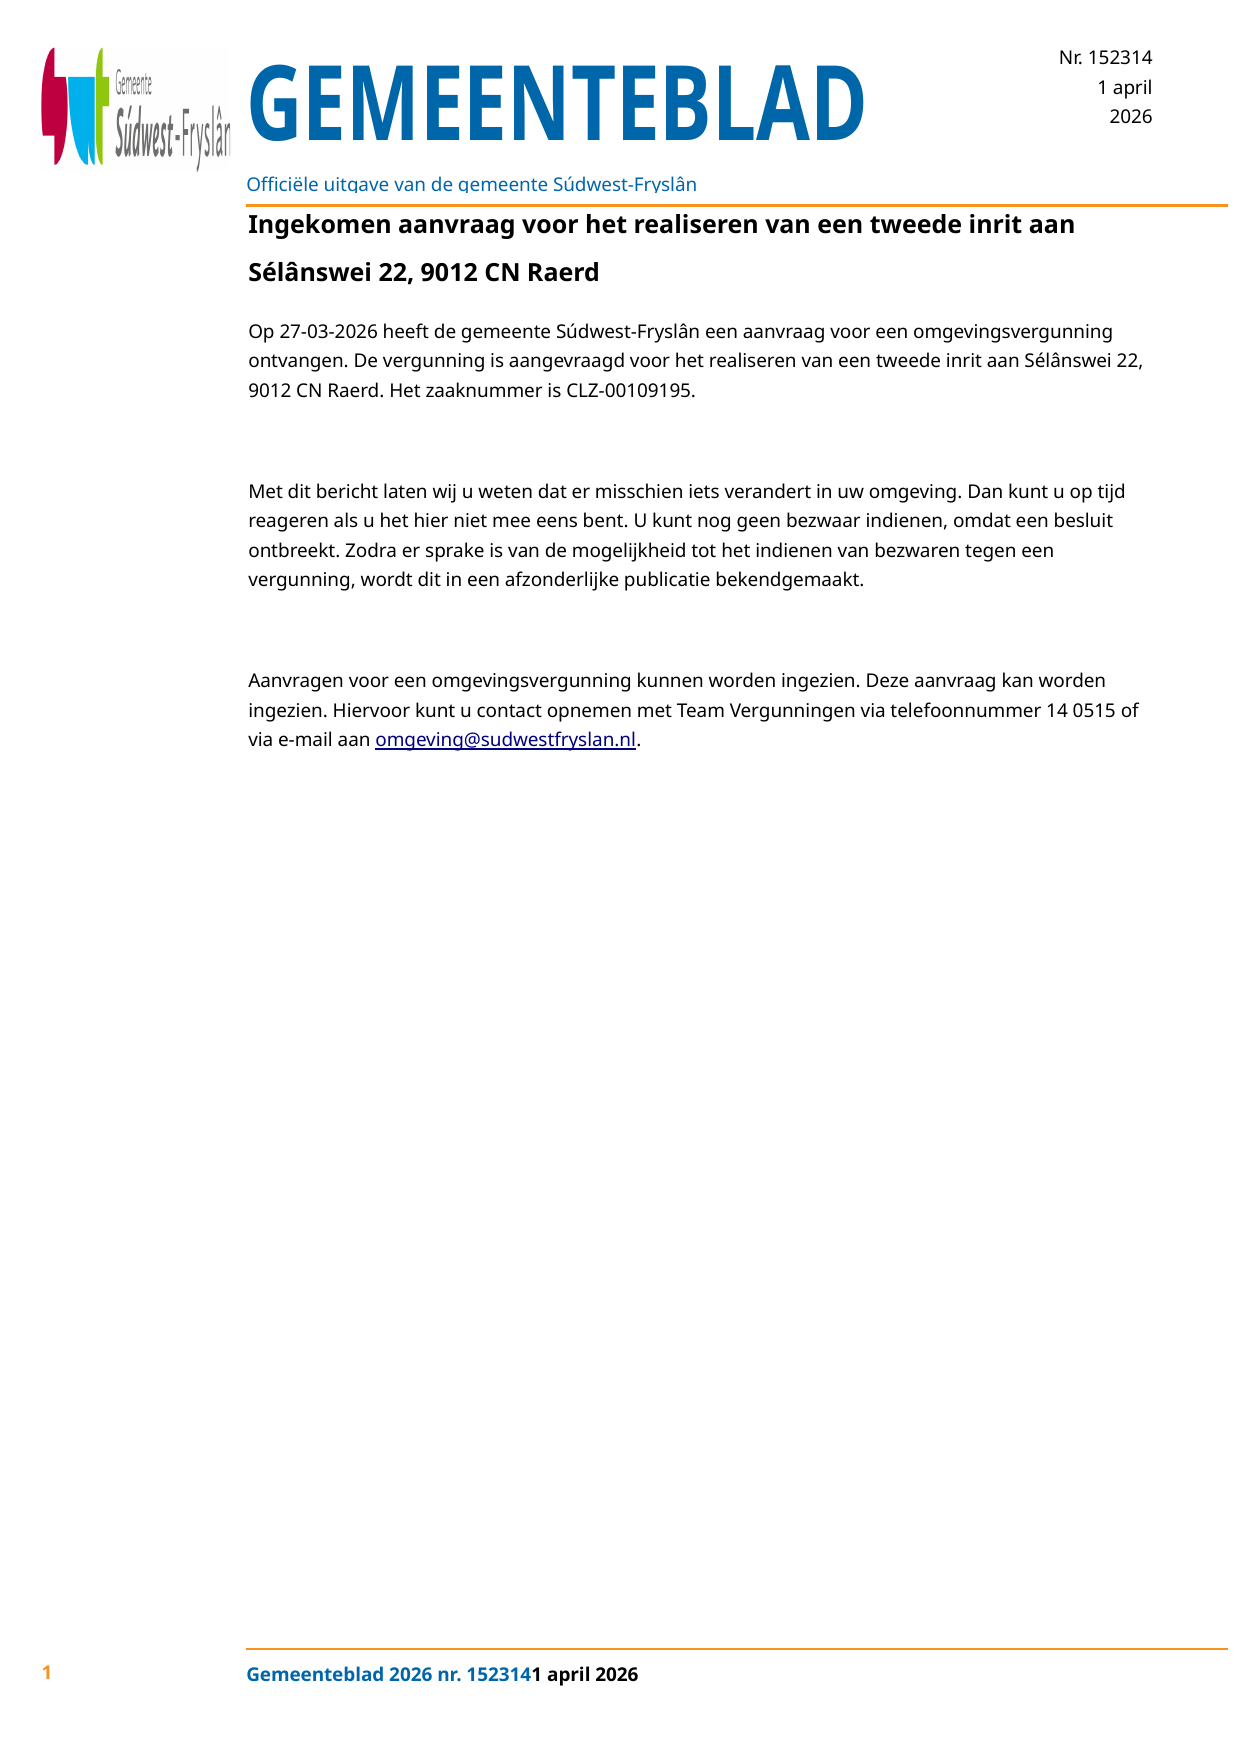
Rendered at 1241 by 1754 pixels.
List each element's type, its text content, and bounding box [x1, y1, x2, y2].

text Met dit bericht laten wij u weten dat er misschien iets verandert in uw omgeving. Dan kunt u op tijd reageren als u het hier niet mee eens bent. U kunt nog geen bezwaar indienen, omdat een besluit ontbreekt. Zodra er sprake is van de mogelijkheid tot het indienen van bezwaren tegen een vergunning, wordt dit in een afzonderlijke publicatie bekendgemaakt. [248, 478, 1152, 592]
text Op 27-03-2026 heeft de gemeente Súdwest-Fryslân een aanvraag voor een omgevingsvergunning ontvangen. De vergunning is aangevraagd voor het realiseren van een tweede inrit aan Sélânswei 22, 9012 CN Raerd. Het zaaknummer is CLZ-00109195. [248, 318, 1152, 403]
text Aanvragen voor een omgevingsvergunning kunnen worden ingezien. Deze aanvraag kan worden ingezien. Hiervoor kunt u contact opnemen met Team Vergunningen via telefoonnummer 14 0515 of via e-mail aan omgeving@sudwestfryslan.nl. [248, 667, 1152, 752]
text Ingekomen aanvraag voor het realiseren van een tweede inrit aan Sélânswei 22, 9012 CN Raerd [248, 207, 1152, 288]
picture [41, 47, 231, 172]
